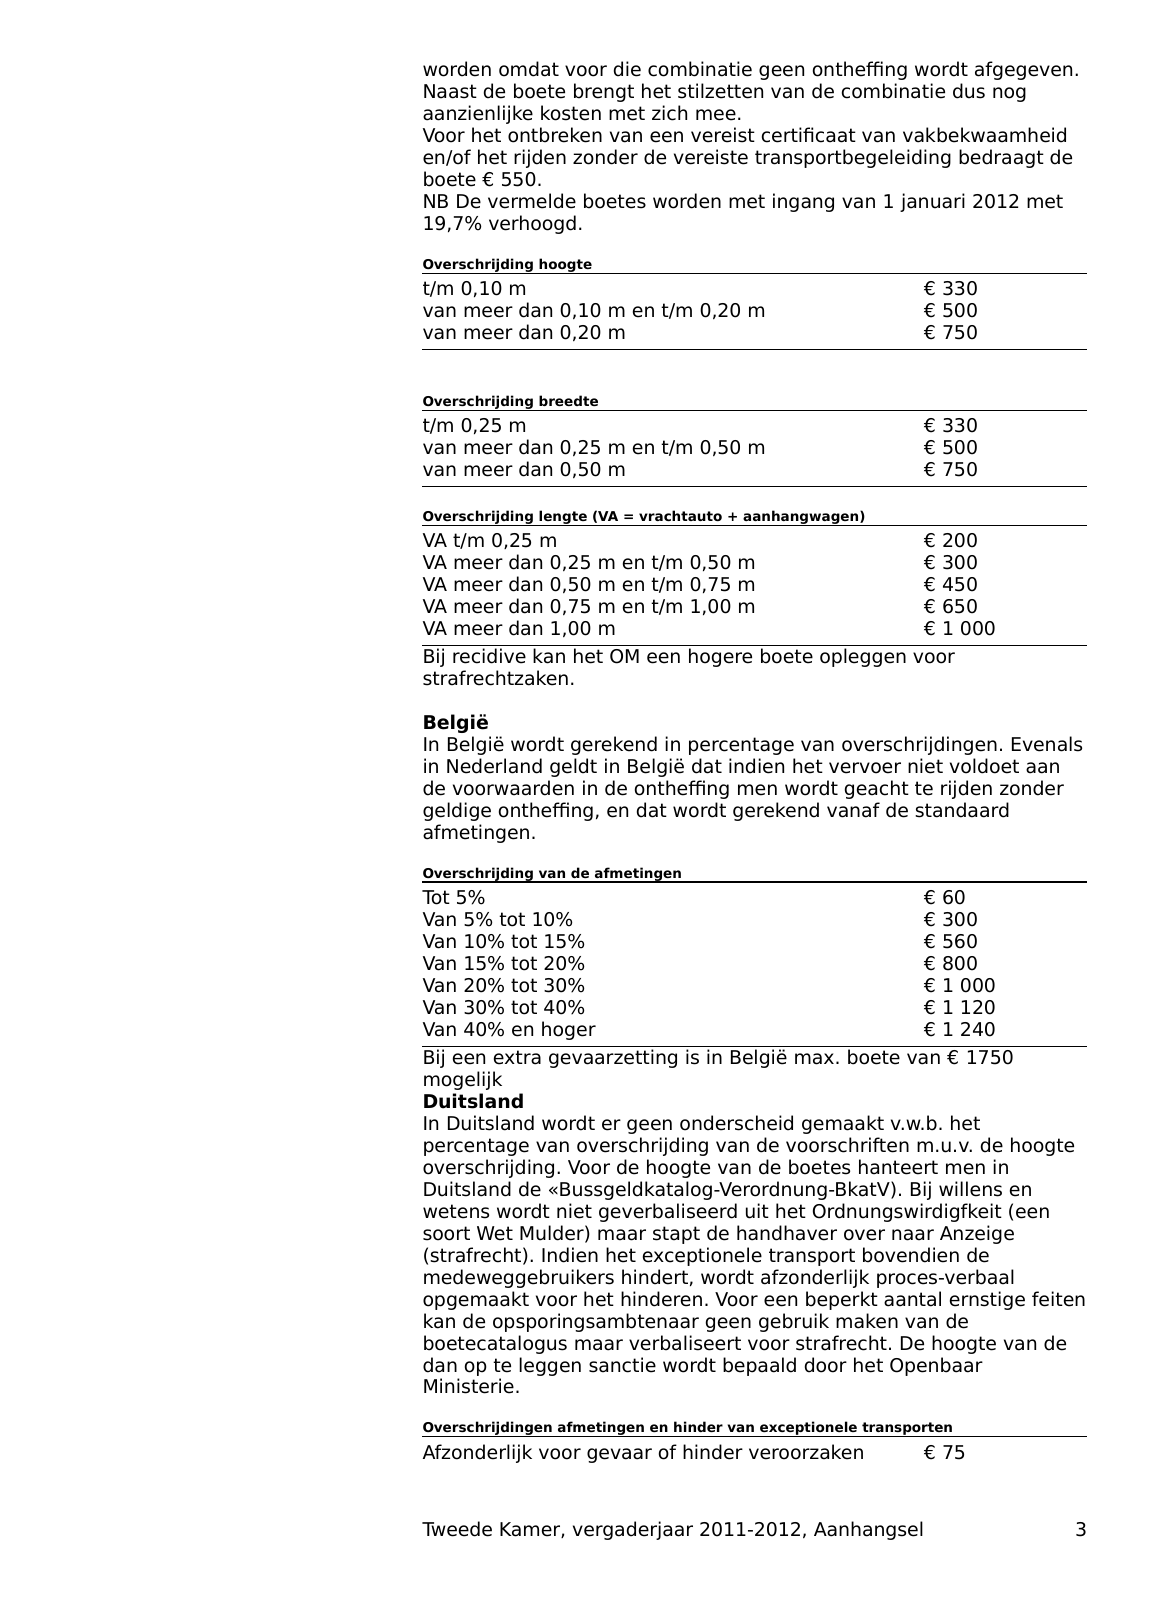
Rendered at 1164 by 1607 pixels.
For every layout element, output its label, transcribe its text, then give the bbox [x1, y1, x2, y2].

table_header Overschrijding breedte [422, 394, 1087, 409]
table_cell t/m 0,25 m [422, 411, 918, 437]
table_cell € 300 [918, 552, 1087, 574]
table_cell Van 15% tot 20% [422, 953, 918, 975]
table_cell Van 30% tot 40% [422, 997, 918, 1019]
table_cell € 1 000 [918, 618, 1087, 645]
table_cell € 1 120 [918, 997, 1087, 1019]
table_cell € 330 [918, 411, 1087, 437]
table_cell VA meer dan 1,00 m [422, 618, 918, 645]
table_header Overschrijding van de afmetingen [422, 866, 1087, 881]
text Bij een extra gevaarzetting is in België max. boete van € 1750 mogelijk [422, 1047, 1087, 1091]
text In Duitsland wordt er geen onderscheid gemaakt v.w.b. het percentage van overschrijding van de voorschriften m.u.v. de hoogte overschrijding. Voor de hoogte van de boetes hanteert men in Duitsland de «Bussgeldkatalog-Verordnung-BkatV). Bij willens en wetens wordt niet geverbaliseerd uit het Ordnungswirdigfkeit (een soort Wet Mulder) maar stapt de handhaver over naar Anzeige (strafrecht). Indien het exceptionele transport bovendien de medeweggebruikers hindert, wordt afzonderlijk proces-verbaal opgemaakt voor het hinderen. Voor een beperkt aantal ernstige feiten kan de opsporingsambtenaar geen gebruik maken van de boetecatalogus maar verbaliseert voor strafrecht. De hoogte van de dan op te leggen sanctie wordt bepaald door het Openbaar Ministerie. [422, 1113, 1087, 1398]
text worden omdat voor die combinatie geen ontheffing wordt afgegeven. Naast de boete brengt het stilzetten van de combinatie dus nog aanzienlijke kosten met zich mee. [422, 59, 1087, 125]
table_cell € 1 000 [918, 975, 1087, 997]
text In België wordt gerekend in percentage van overschrijdingen. Evenals in Nederland geldt in België dat indien het vervoer niet voldoet aan de voorwaarden in de ontheffing men wordt geacht te rijden zonder geldige ontheffing, en dat wordt gerekend vanaf de standaard afmetingen. [422, 734, 1087, 844]
table_cell van meer dan 0,50 m [422, 459, 918, 486]
table_cell € 750 [918, 459, 1087, 486]
text Bij recidive kan het OM een hogere boete opleggen voor strafrechtzaken. [422, 646, 1087, 690]
table_cell € 200 [918, 526, 1087, 552]
table_cell € 500 [918, 300, 1087, 322]
table_header Overschrijdingen afmetingen en hinder van exceptionele transporten [422, 1420, 1087, 1436]
table_cell Van 40% en hoger [422, 1019, 918, 1046]
text Voor het ontbreken van een vereist certificaat van vakbekwaamheid en/of het rijden zonder de vereiste transportbegeleiding bedraagt de boete € 550. [422, 125, 1087, 191]
text Duitsland [422, 1091, 1087, 1113]
table_cell Van 10% tot 15% [422, 931, 918, 953]
table_cell VA meer dan 0,50 m en t/m 0,75 m [422, 574, 918, 596]
table_cell € 1 240 [918, 1019, 1087, 1046]
table_cell € 60 [918, 883, 1087, 909]
table_cell Van 20% tot 30% [422, 975, 918, 997]
table_cell van meer dan 0,25 m en t/m 0,50 m [422, 437, 918, 459]
table_cell VA meer dan 0,75 m en t/m 1,00 m [422, 596, 918, 618]
table_header Overschrijding hoogte [422, 257, 1087, 272]
table_cell € 800 [918, 953, 1087, 975]
table_cell VA meer dan 0,25 m en t/m 0,50 m [422, 552, 918, 574]
table_cell Afzonderlijk voor gevaar of hinder veroorzaken [422, 1437, 918, 1464]
table_cell € 500 [918, 437, 1087, 459]
table_cell € 300 [918, 909, 1087, 931]
table_cell € 750 [918, 322, 1087, 349]
table_header Overschrijding lengte (VA = vrachtauto + aanhangwagen) [422, 509, 1087, 524]
table_cell € 330 [918, 274, 1087, 300]
table_cell € 75 [918, 1437, 1087, 1464]
table_cell € 450 [918, 574, 1087, 596]
table_cell Van 5% tot 10% [422, 909, 918, 931]
text België [422, 712, 1087, 734]
table_cell van meer dan 0,10 m en t/m 0,20 m [422, 300, 918, 322]
table_cell Tot 5% [422, 883, 918, 909]
table_cell € 560 [918, 931, 1087, 953]
table_cell € 650 [918, 596, 1087, 618]
table_cell t/m 0,10 m [422, 274, 918, 300]
table_cell van meer dan 0,20 m [422, 322, 918, 349]
text NB De vermelde boetes worden met ingang van 1 januari 2012 met 19,7% verhoogd. [422, 191, 1087, 235]
table_cell VA t/m 0,25 m [422, 526, 918, 552]
